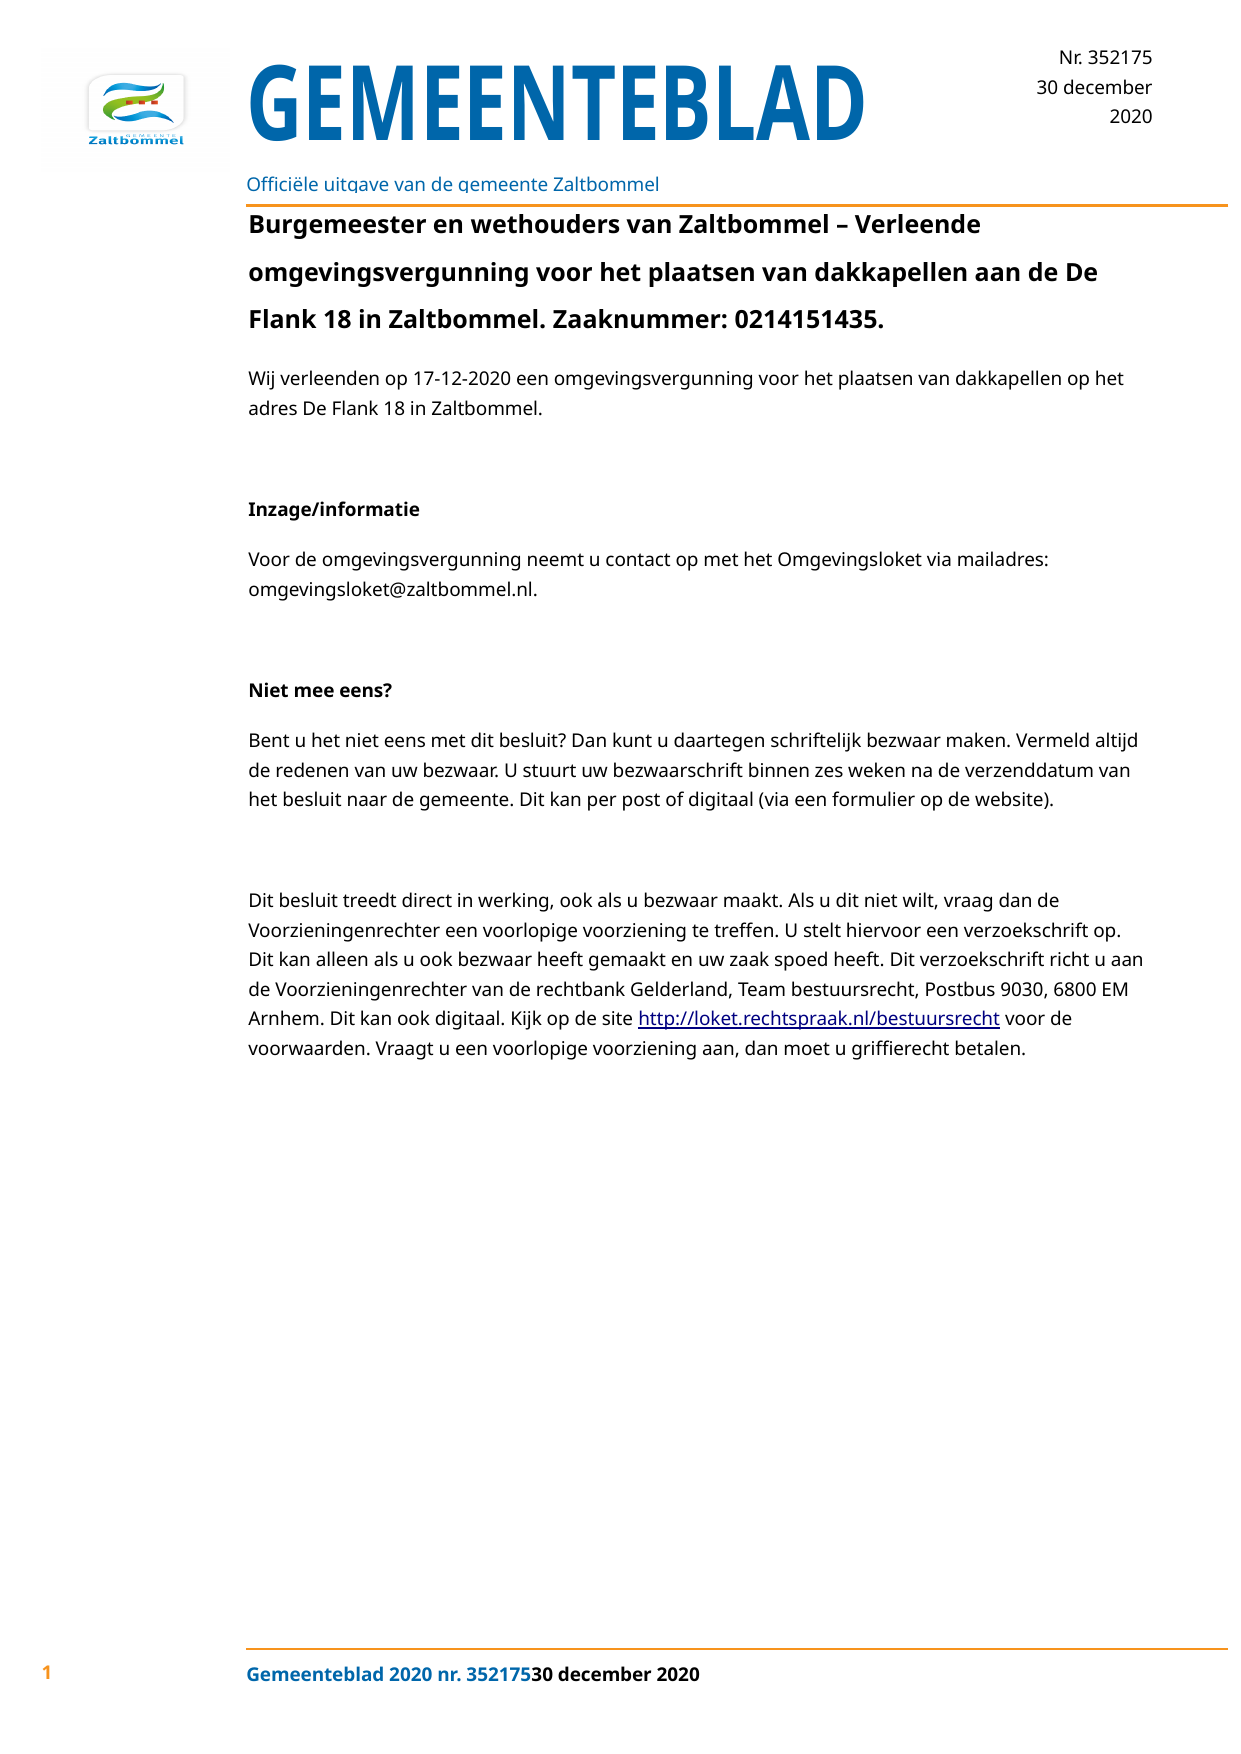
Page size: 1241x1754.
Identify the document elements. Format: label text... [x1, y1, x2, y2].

text Inzage/informatie [248, 496, 1152, 522]
picture [41, 47, 231, 172]
text Bent u het niet eens met dit besluit? Dan kunt u daartegen schriftelijk bezwaar maken. Vermeld altijd de redenen van uw bezwaar. U stuurt uw bezwaarschrift binnen zes weken na de verzenddatum van het besluit naar de gemeente. Dit kan per post of digitaal (via een formulier op de website). [248, 727, 1152, 812]
text Burgemeester en wethouders van Zaltbommel – Verleende omgevingsvergunning voor het plaatsen van dakkapellen aan de De Flank 18 in Zaltbommel. Zaaknummer: 0214151435. [248, 207, 1152, 336]
text Dit besluit treedt direct in werking, ook als u bezwaar maakt. Als u dit niet wilt, vraag dan de Voorzieningenrechter een voorlopige voorziening te treffen. U stelt hiervoor een verzoekschrift op. Dit kan alleen als u ook bezwaar heeft gemaakt en uw zaak spoed heeft. Dit verzoekschrift richt u aan de Voorzieningenrechter van de rechtbank Gelderland, Team bestuursrecht, Postbus 9030, 6800 EM Arnhem. Dit kan ook digitaal. Kijk op de site http://loket.rechtspraak.nl/bestuursrecht voor de voorwaarden. Vraagt u een voorlopige voorziening aan, dan moet u griffierecht betalen. [248, 887, 1152, 1061]
text Voor de omgevingsvergunning neemt u contact op met het Omgevingsloket via mailadres: omgevingsloket@zaltbommel.nl. [248, 546, 1152, 602]
text Wij verleenden op 17-12-2020 een omgevingsvergunning voor het plaatsen van dakkapellen op het adres De Flank 18 in Zaltbommel. [248, 366, 1152, 421]
text Niet mee eens? [248, 677, 1152, 702]
